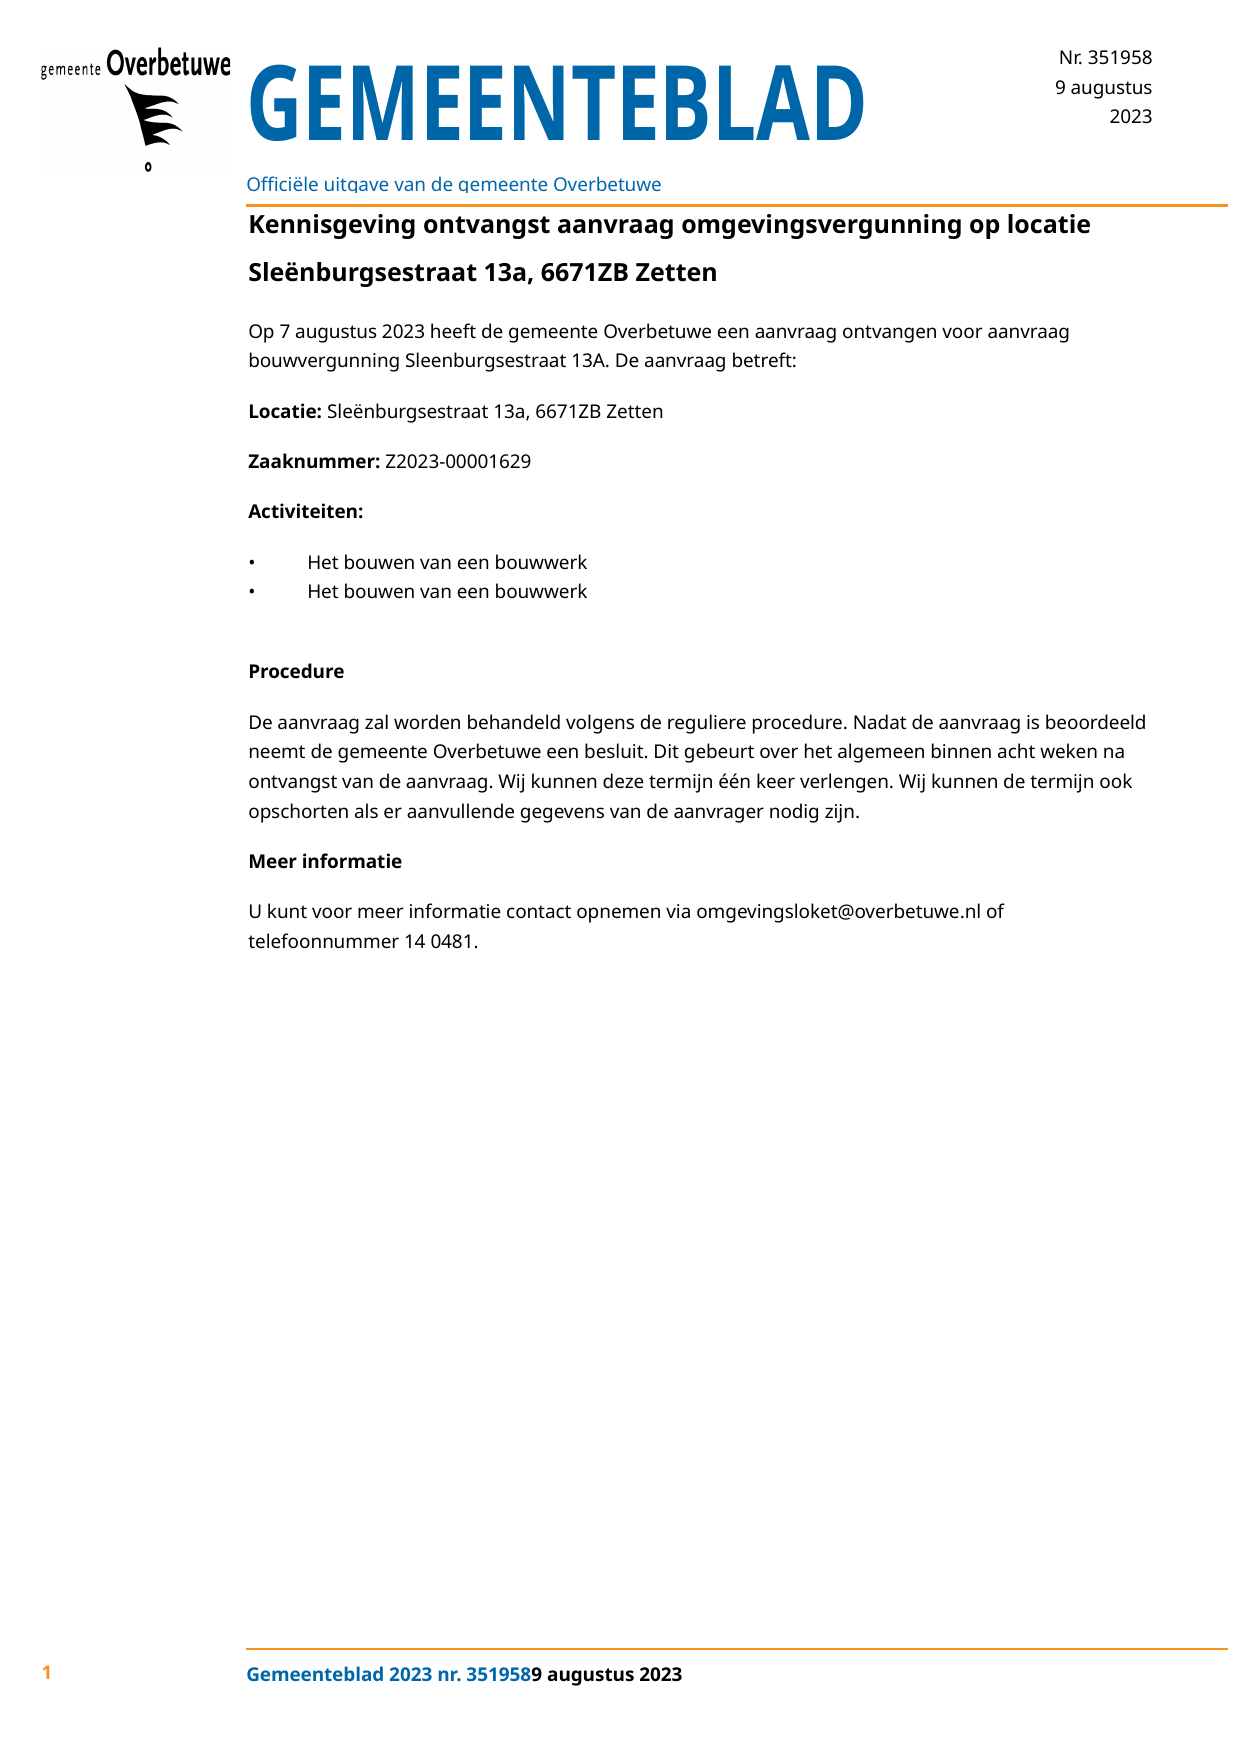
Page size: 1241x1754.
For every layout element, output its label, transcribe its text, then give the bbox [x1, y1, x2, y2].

list Het bouwen van een bouwwerk [248, 549, 1152, 575]
picture [41, 47, 231, 172]
text Locatie: Sleënburgsestraat 13a, 6671ZB Zetten [248, 398, 1152, 424]
text U kunt voor meer informatie contact opnemen via omgevingsloket@overbetuwe.nl of telefoonnummer 14 0481. [248, 899, 1152, 954]
text Activiteiten: [248, 499, 1152, 524]
text Kennisgeving ontvangst aanvraag omgevingsvergunning op locatie Sleënburgsestraat 13a, 6671ZB Zetten [248, 207, 1152, 288]
text Meer informatie [248, 848, 1152, 874]
text Procedure [248, 659, 1152, 684]
list Het bouwen van een bouwwerk [248, 579, 1152, 604]
text De aanvraag zal worden behandeld volgens de reguliere procedure. Nadat de aanvraag is beoordeeld neemt de gemeente Overbetuwe een besluit. Dit gebeurt over het algemeen binnen acht weken na ontvangst van de aanvraag. Wij kunnen deze termijn één keer verlengen. Wij kunnen de termijn ook opschorten als er aanvullende gegevens van de aanvrager nodig zijn. [248, 709, 1152, 824]
text Zaaknummer: Z2023-00001629 [248, 448, 1152, 474]
text Op 7 augustus 2023 heeft de gemeente Overbetuwe een aanvraag ontvangen voor aanvraag bouwvergunning Sleenburgsestraat 13A. De aanvraag betreft: [248, 318, 1152, 373]
